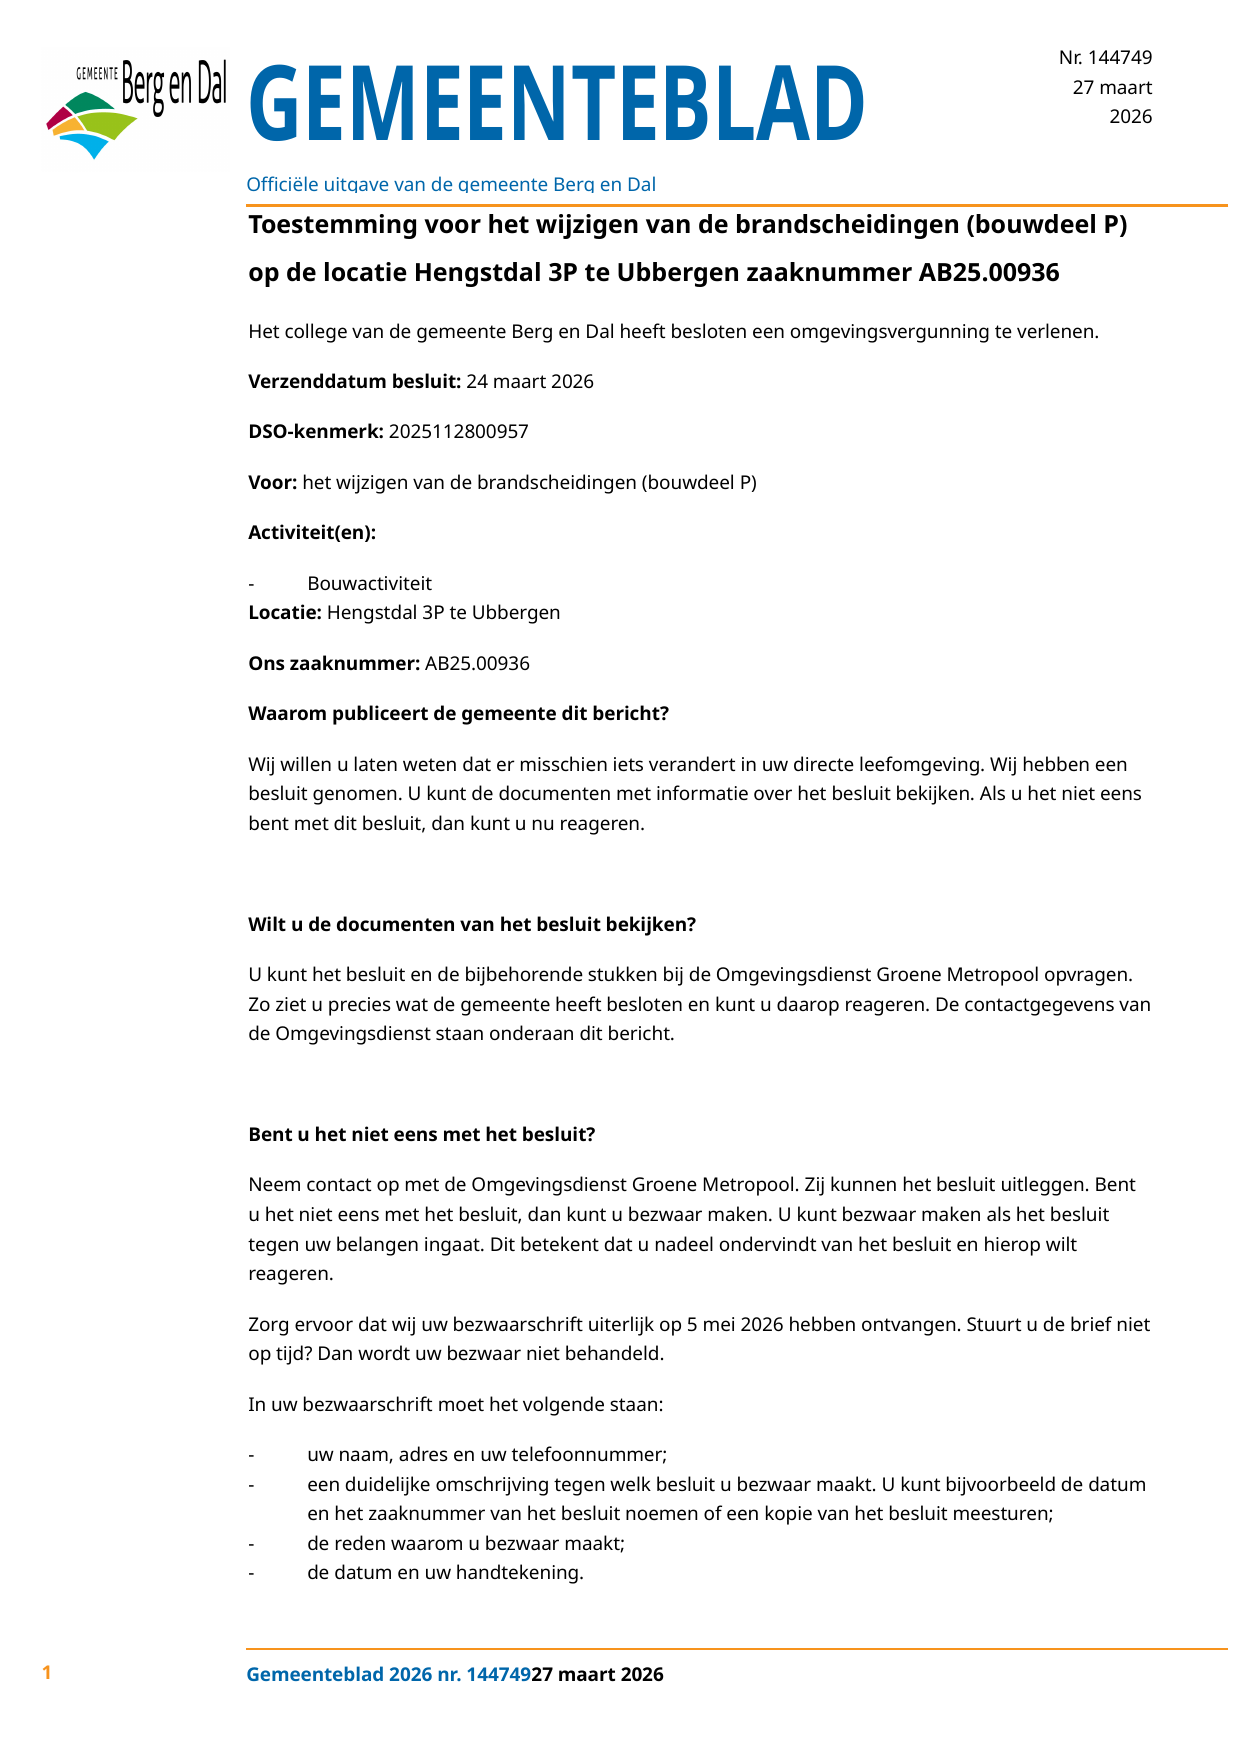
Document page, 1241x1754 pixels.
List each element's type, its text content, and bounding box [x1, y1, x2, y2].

list de reden waarom u bezwaar maakt; [248, 1530, 1152, 1556]
list een duidelijke omschrijving tegen welk besluit u bezwaar maakt. U kunt bijvoorbeeld de datum en het zaaknummer van het besluit noemen of een kopie van het besluit meesturen; [248, 1471, 1152, 1526]
text Zorg ervoor dat wij uw bezwaarschrift uiterlijk op 5 mei 2026 hebben ontvangen. Stuurt u de brief niet op tijd? Dan wordt uw bezwaar niet behandeld. [248, 1311, 1152, 1366]
list uw naam, adres en uw telefoonnummer; [248, 1441, 1152, 1467]
text Verzenddatum besluit: 24 maart 2026 [248, 368, 1152, 394]
text DSO-kenmerk: 2025112800957 [248, 419, 1152, 444]
text Het college van de gemeente Berg en Dal heeft besloten een omgevingsvergunning te verlenen. [248, 318, 1152, 344]
text Voor: het wijzigen van de brandscheidingen (bouwdeel P) [248, 469, 1152, 495]
text Toestemming voor het wijzigen van de brandscheidingen (bouwdeel P) op de locatie Hengstdal 3P te Ubbergen zaaknummer AB25.00936 [248, 207, 1152, 288]
text Bent u het niet eens met het besluit? [248, 1121, 1152, 1147]
text Wij willen u laten weten dat er misschien iets verandert in uw directe leefomgeving. Wij hebben een besluit genomen. U kunt de documenten met informatie over het besluit bekijken. Als u het niet eens bent met dit besluit, dan kunt u nu reageren. [248, 751, 1152, 836]
text Locatie: Hengstdal 3P te Ubbergen [248, 599, 1152, 625]
text Wilt u de documenten van het besluit bekijken? [248, 911, 1152, 937]
text Ons zaaknummer: AB25.00936 [248, 650, 1152, 676]
text In uw bezwaarschrift moet het volgende staan: [248, 1391, 1152, 1417]
text U kunt het besluit en de bijbehorende stukken bij de Omgevingsdienst Groene Metropool opvragen. Zo ziet u precies wat de gemeente heeft besloten en kunt u daarop reageren. De contactgegevens van de Omgevingsdienst staan onderaan dit bericht. [248, 961, 1152, 1046]
text Neem contact op met de Omgevingsdienst Groene Metropool. Zij kunnen het besluit uitleggen. Bent u het niet eens met het besluit, dan kunt u bezwaar maken. U kunt bezwaar maken als het besluit tegen uw belangen ingaat. Dit betekent dat u nadeel ondervindt van het besluit en hierop wilt reageren. [248, 1172, 1152, 1286]
text Waarom publiceert de gemeente dit bericht? [248, 700, 1152, 726]
picture [41, 47, 231, 172]
text Activiteit(en): [248, 519, 1152, 545]
list de datum en uw handtekening. [248, 1559, 1152, 1585]
list Bouwactiviteit [248, 570, 1152, 596]
